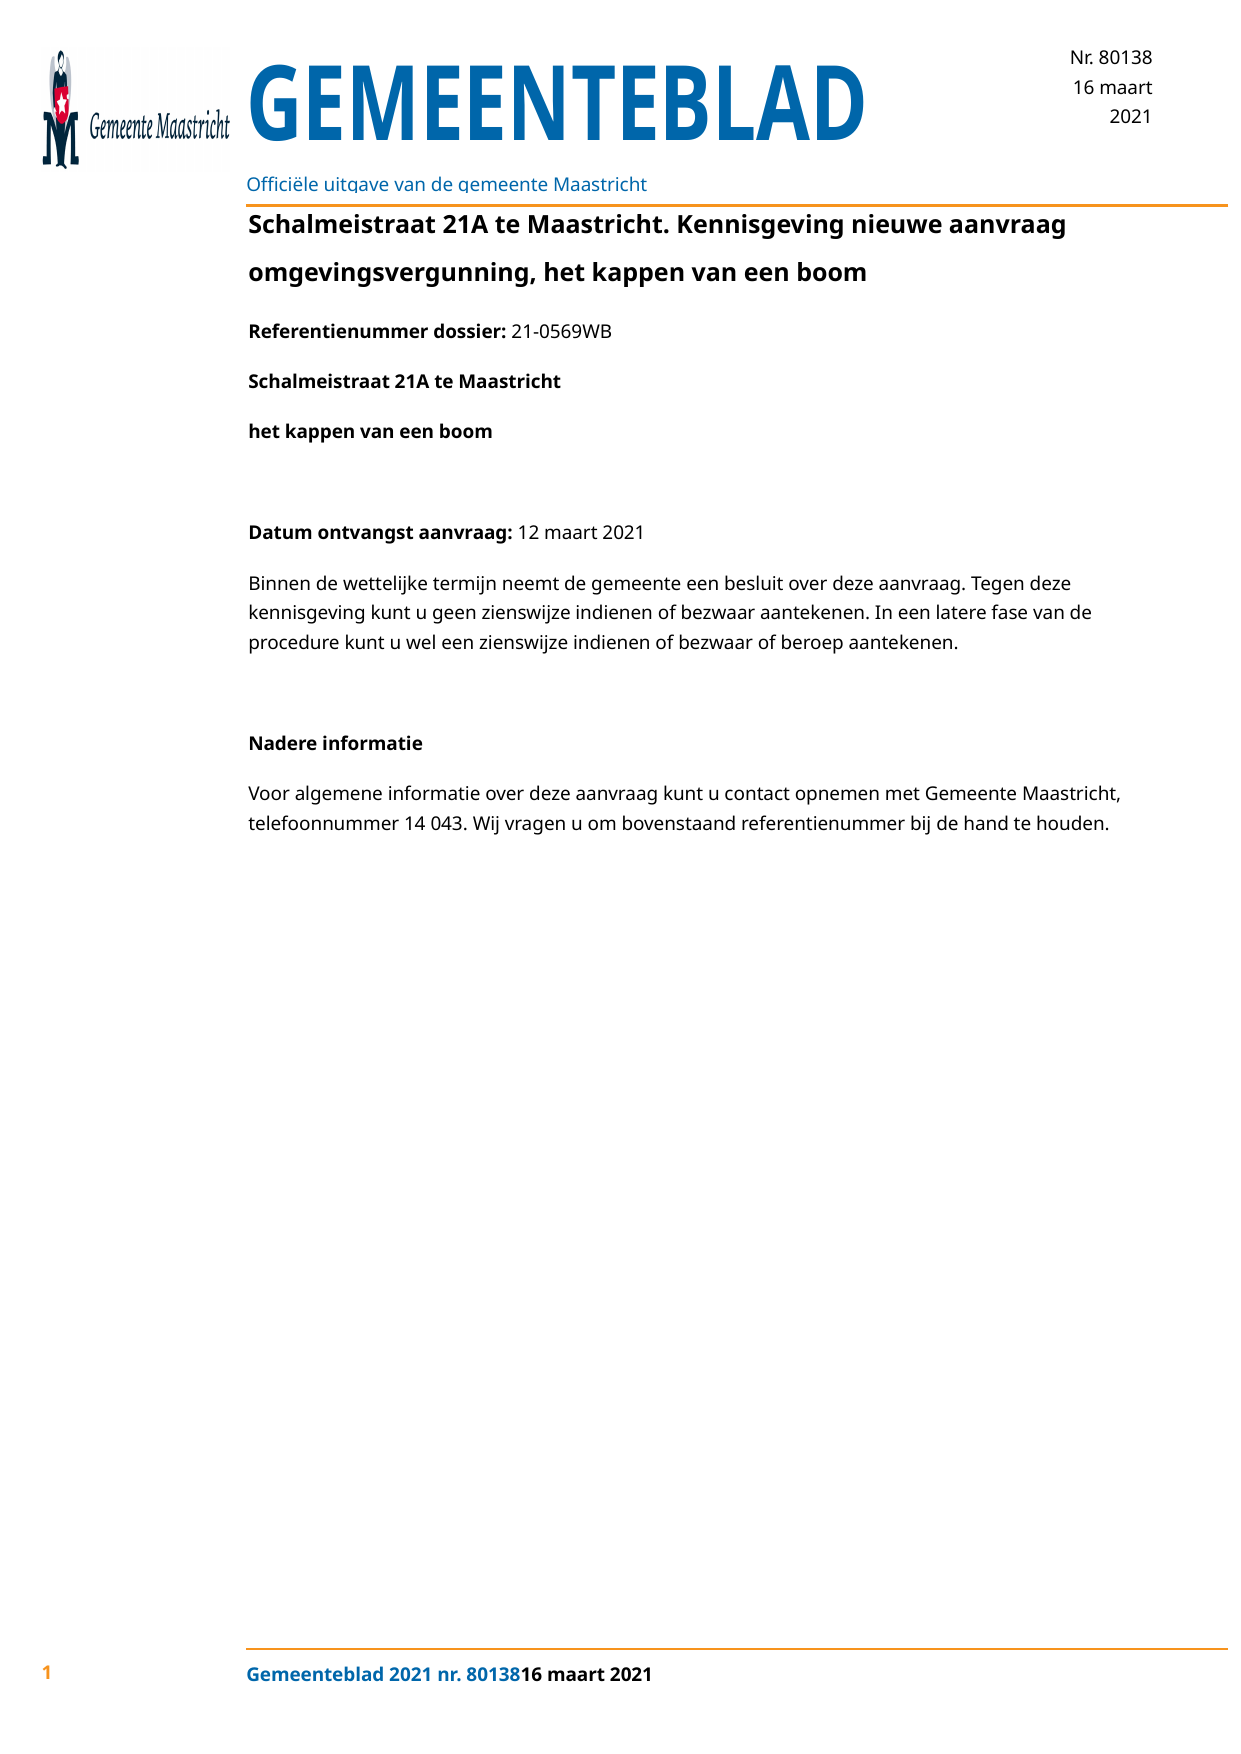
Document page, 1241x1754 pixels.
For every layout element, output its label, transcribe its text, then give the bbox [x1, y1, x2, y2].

text Datum ontvangst aanvraag: 12 maart 2021 [248, 519, 1152, 545]
picture [41, 47, 231, 172]
text Schalmeistraat 21A te Maastricht. Kennisgeving nieuwe aanvraag omgevingsvergunning, het kappen van een boom [248, 207, 1152, 288]
text Referentienummer dossier: 21-0569WB [248, 318, 1152, 344]
text Nadere informatie [248, 730, 1152, 756]
text Binnen de wettelijke termijn neemt de gemeente een besluit over deze aanvraag. Tegen deze kennisgeving kunt u geen zienswijze indienen of bezwaar aantekenen. In een latere fase van de procedure kunt u wel een zienswijze indienen of bezwaar of beroep aantekenen. [248, 570, 1152, 655]
text het kappen van een boom [248, 419, 1152, 444]
text Schalmeistraat 21A te Maastricht [248, 368, 1152, 394]
text Voor algemene informatie over deze aanvraag kunt u contact opnemen met Gemeente Maastricht, telefoonnummer 14 043. Wij vragen u om bovenstaand referentienummer bij de hand te houden. [248, 780, 1152, 836]
